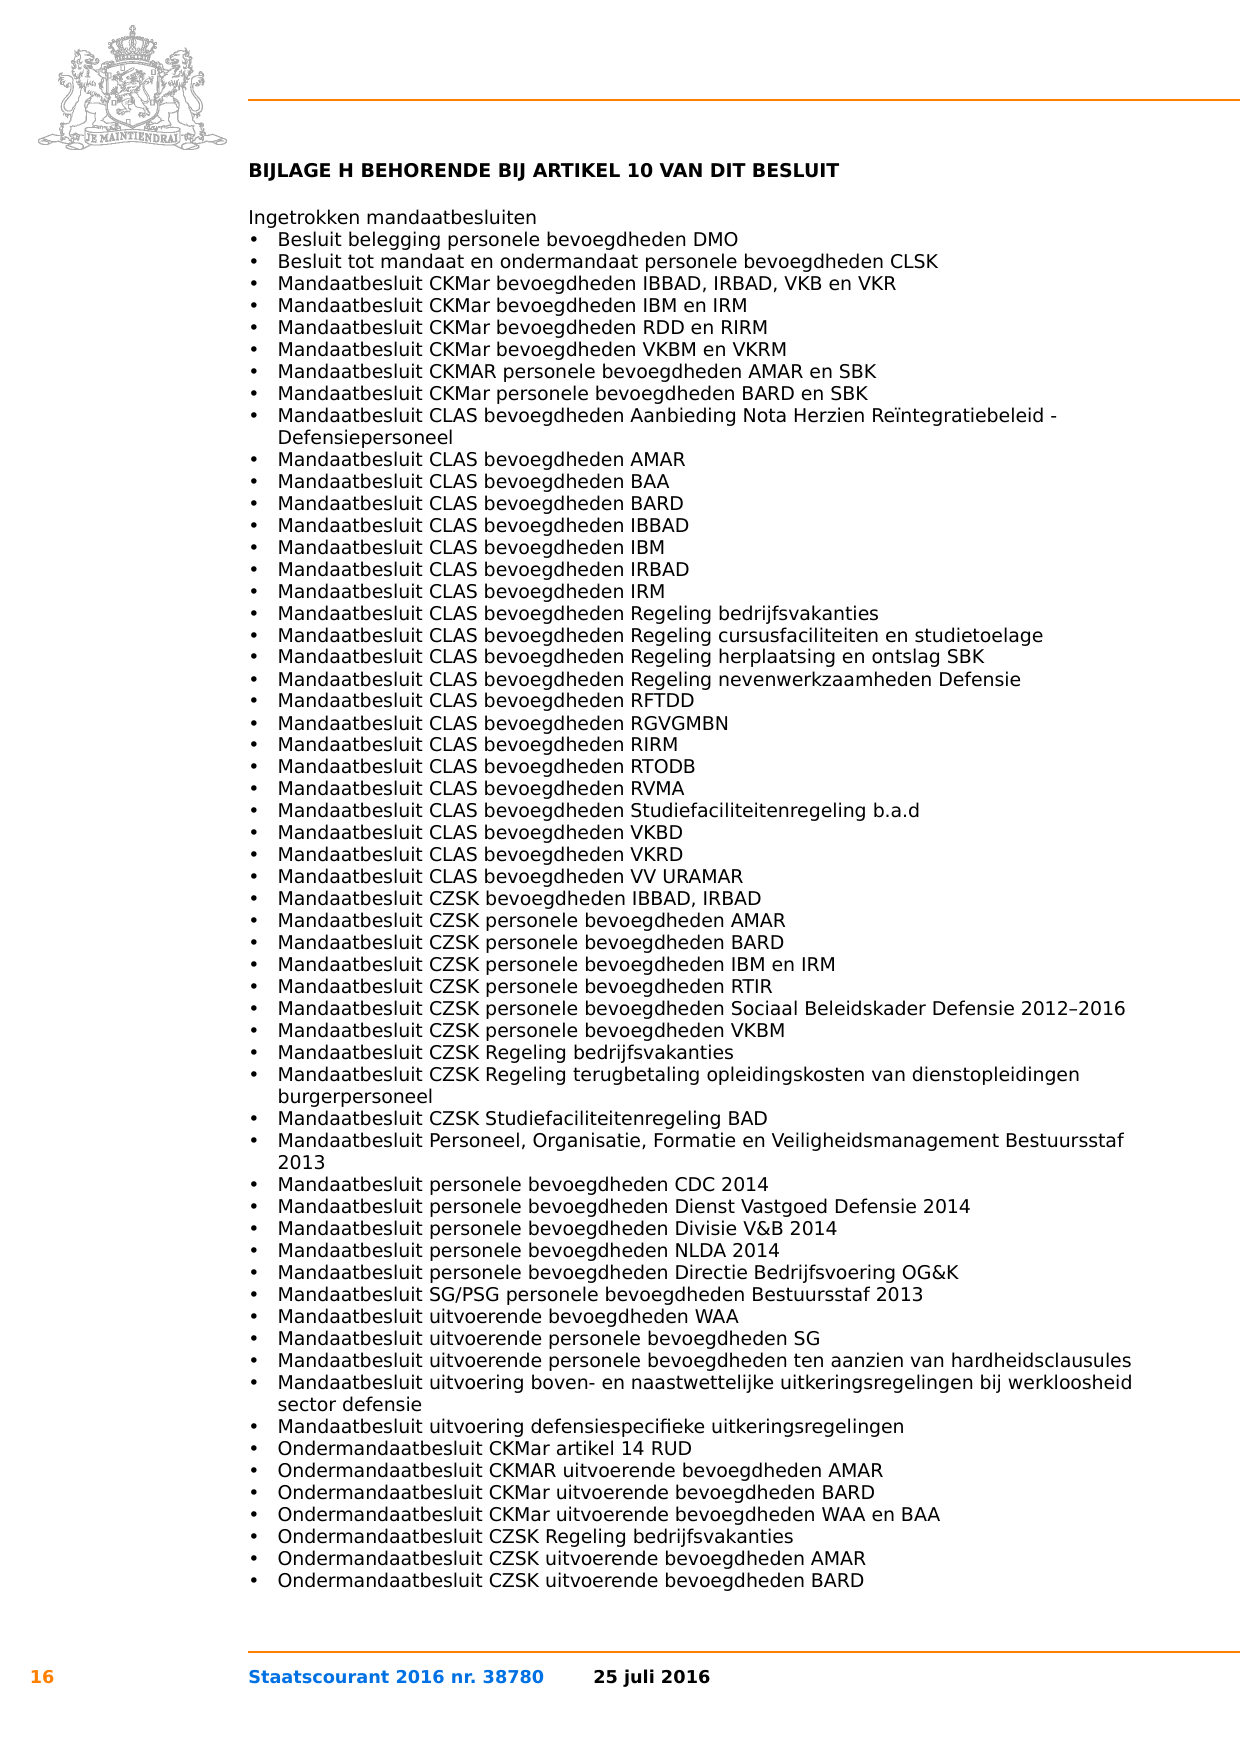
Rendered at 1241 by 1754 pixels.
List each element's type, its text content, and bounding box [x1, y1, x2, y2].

text • Mandaatbesluit CZSK Regeling bedrijfsvakanties [248, 1042, 1163, 1064]
text • Mandaatbesluit CKMar personele bevoegdheden BARD en SBK [248, 383, 1163, 405]
text • Mandaatbesluit CZSK personele bevoegdheden AMAR [248, 910, 1163, 932]
text • Mandaatbesluit Personeel, Organisatie, Formatie en Veiligheidsmanagement Bestuursstaf 2013 [248, 1130, 1163, 1174]
text • Mandaatbesluit personele bevoegdheden Dienst Vastgoed Defensie 2014 [248, 1196, 1163, 1218]
text • Mandaatbesluit uitvoering defensiespecifieke uitkeringsregelingen [248, 1416, 1163, 1438]
text • Mandaatbesluit CKMar bevoegdheden IBBAD, IRBAD, VKB en VKR [248, 273, 1163, 295]
text • Mandaatbesluit CKMar bevoegdheden IBM en IRM [248, 295, 1163, 317]
text • Mandaatbesluit CLAS bevoegdheden RFTDD [248, 690, 1163, 712]
text • Mandaatbesluit CZSK personele bevoegdheden BARD [248, 932, 1163, 954]
text • Mandaatbesluit CLAS bevoegdheden AMAR [248, 449, 1163, 471]
text • Besluit belegging personele bevoegdheden DMO [248, 229, 1163, 251]
text • Mandaatbesluit personele bevoegdheden NLDA 2014 [248, 1240, 1163, 1262]
text • Ondermandaatbesluit CZSK Regeling bedrijfsvakanties [248, 1526, 1163, 1548]
text • Mandaatbesluit uitvoerende personele bevoegdheden ten aanzien van hardheidsclausules [248, 1350, 1163, 1372]
text • Mandaatbesluit CLAS bevoegdheden Regeling bedrijfsvakanties [248, 602, 1163, 624]
text • Ondermandaatbesluit CKMar artikel 14 RUD [248, 1438, 1163, 1460]
text • Mandaatbesluit CLAS bevoegdheden Regeling cursusfaciliteiten en studietoelage [248, 624, 1163, 646]
text • Mandaatbesluit CLAS bevoegdheden VV URAMAR [248, 866, 1163, 888]
text • Mandaatbesluit CLAS bevoegdheden VKBD [248, 822, 1163, 844]
text • Besluit tot mandaat en ondermandaat personele bevoegdheden CLSK [248, 251, 1163, 273]
text • Mandaatbesluit CLAS bevoegdheden RVMA [248, 778, 1163, 800]
text • Mandaatbesluit uitvoerende bevoegdheden WAA [248, 1306, 1163, 1328]
text • Mandaatbesluit CLAS bevoegdheden IBM [248, 537, 1163, 558]
text • Mandaatbesluit CLAS bevoegdheden Regeling herplaatsing en ontslag SBK [248, 646, 1163, 668]
text • Ondermandaatbesluit CKMAR uitvoerende bevoegdheden AMAR [248, 1460, 1163, 1482]
text • Mandaatbesluit SG/PSG personele bevoegdheden Bestuursstaf 2013 [248, 1284, 1163, 1306]
text • Mandaatbesluit personele bevoegdheden Divisie V&B 2014 [248, 1218, 1163, 1240]
text • Mandaatbesluit CLAS bevoegdheden BARD [248, 493, 1163, 514]
text • Mandaatbesluit CLAS bevoegdheden Regeling nevenwerkzaamheden Defensie [248, 668, 1163, 690]
text • Mandaatbesluit CKMar bevoegdheden RDD en RIRM [248, 317, 1163, 339]
text • Ondermandaatbesluit CKMar uitvoerende bevoegdheden WAA en BAA [248, 1504, 1163, 1526]
text Ingetrokken mandaatbesluiten [248, 207, 1163, 229]
text • Mandaatbesluit CLAS bevoegdheden VKRD [248, 844, 1163, 866]
text • Ondermandaatbesluit CKMar uitvoerende bevoegdheden BARD [248, 1482, 1163, 1504]
text • Mandaatbesluit CLAS bevoegdheden BAA [248, 471, 1163, 493]
text • Mandaatbesluit CKMAR personele bevoegdheden AMAR en SBK [248, 361, 1163, 383]
text • Mandaatbesluit CZSK personele bevoegdheden RTIR [248, 976, 1163, 998]
text • Mandaatbesluit CZSK Regeling terugbetaling opleidingskosten van dienstopleidingen burgerpersoneel [248, 1064, 1163, 1108]
text • Mandaatbesluit CLAS bevoegdheden RGVGMBN [248, 712, 1163, 734]
text • Mandaatbesluit CLAS bevoegdheden IBBAD [248, 514, 1163, 537]
text • Mandaatbesluit CLAS bevoegdheden Aanbieding Nota Herzien Reïntegratiebeleid -Defensiepersoneel [248, 405, 1163, 449]
picture [38, 25, 227, 150]
text • Mandaatbesluit CLAS bevoegdheden IRM [248, 581, 1163, 602]
text • Mandaatbesluit CZSK Studiefaciliteitenregeling BAD [248, 1108, 1163, 1130]
text • Mandaatbesluit personele bevoegdheden Directie Bedrijfsvoering OG&K [248, 1262, 1163, 1284]
text • Mandaatbesluit CLAS bevoegdheden Studiefaciliteitenregeling b.a.d [248, 800, 1163, 822]
text • Mandaatbesluit CLAS bevoegdheden IRBAD [248, 558, 1163, 581]
text • Mandaatbesluit CKMar bevoegdheden VKBM en VKRM [248, 339, 1163, 361]
text • Mandaatbesluit uitvoering boven- en naastwettelijke uitkeringsregelingen bij werkloosheid sector defensie [248, 1372, 1163, 1416]
text • Mandaatbesluit personele bevoegdheden CDC 2014 [248, 1174, 1163, 1196]
text • Mandaatbesluit CZSK personele bevoegdheden Sociaal Beleidskader Defensie 2012–2016 [248, 998, 1163, 1020]
subtitle BIJLAGE H BEHORENDE BIJ ARTIKEL 10 VAN DIT BESLUIT [248, 160, 1163, 182]
text • Mandaatbesluit CLAS bevoegdheden RTODB [248, 756, 1163, 778]
text • Mandaatbesluit uitvoerende personele bevoegdheden SG [248, 1328, 1163, 1350]
text • Mandaatbesluit CLAS bevoegdheden RIRM [248, 734, 1163, 756]
text • Mandaatbesluit CZSK personele bevoegdheden IBM en IRM [248, 954, 1163, 976]
text • Mandaatbesluit CZSK bevoegdheden IBBAD, IRBAD [248, 888, 1163, 910]
text • Ondermandaatbesluit CZSK uitvoerende bevoegdheden BARD [248, 1569, 1163, 1592]
text • Ondermandaatbesluit CZSK uitvoerende bevoegdheden AMAR [248, 1548, 1163, 1569]
text • Mandaatbesluit CZSK personele bevoegdheden VKBM [248, 1020, 1163, 1042]
